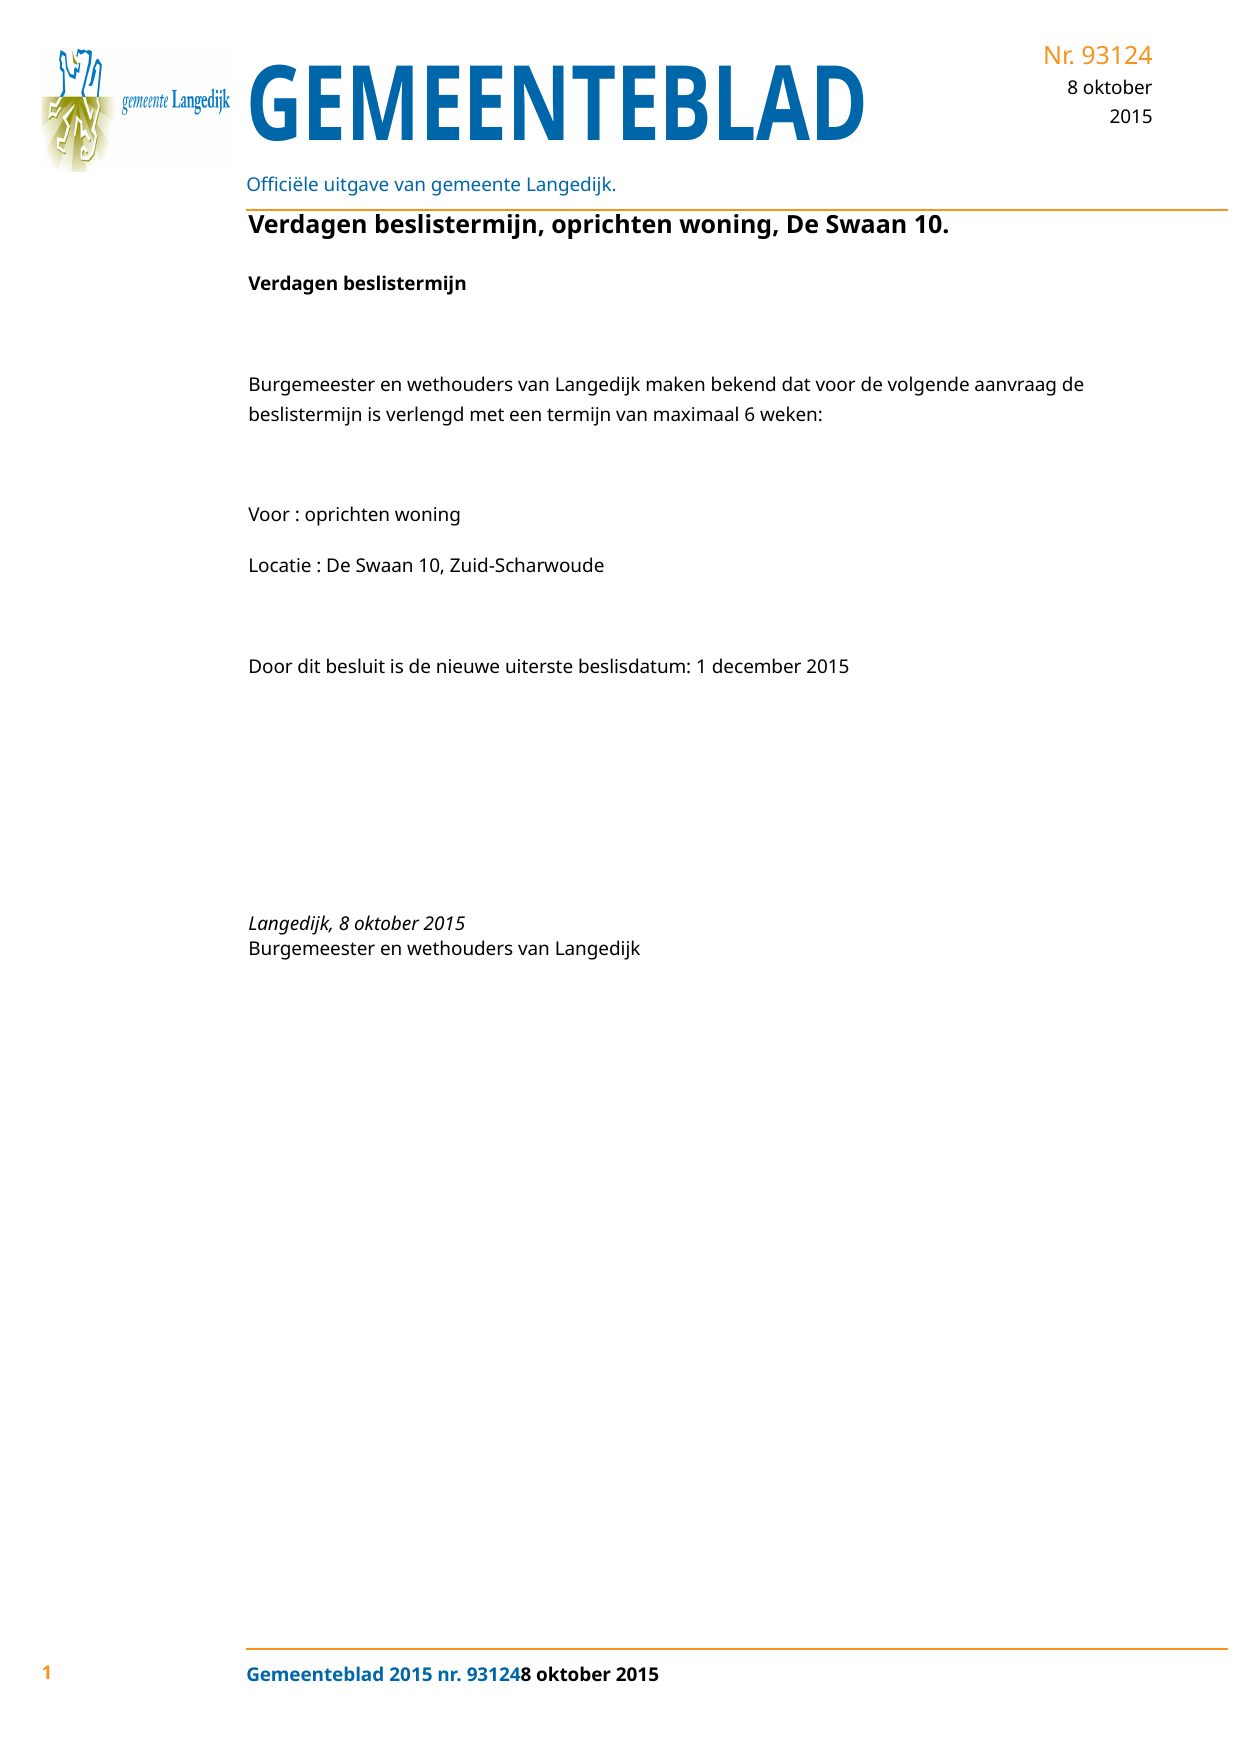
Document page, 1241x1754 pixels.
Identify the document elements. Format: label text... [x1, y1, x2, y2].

text Verdagen beslistermijn, oprichten woning, De Swaan 10. [248, 211, 1152, 241]
text Langedijk, 8 oktober 2015 [248, 910, 1152, 936]
text Burgemeester en wethouders van Langedijk maken bekend dat voor de volgende aanvraag de beslistermijn is verlengd met een termijn van maximaal 6 weken: [248, 371, 1152, 426]
picture [41, 47, 231, 172]
text Door dit besluit is de nieuwe uiterste beslisdatum: 1 december 2015 [248, 653, 1152, 678]
text Voor : oprichten woning [248, 502, 1152, 527]
text Locatie : De Swaan 10, Zuid-Scharwoude [248, 552, 1152, 578]
text Burgemeester en wethouders van Langedijk [248, 936, 1152, 961]
text Verdagen beslistermijn [248, 270, 1152, 296]
